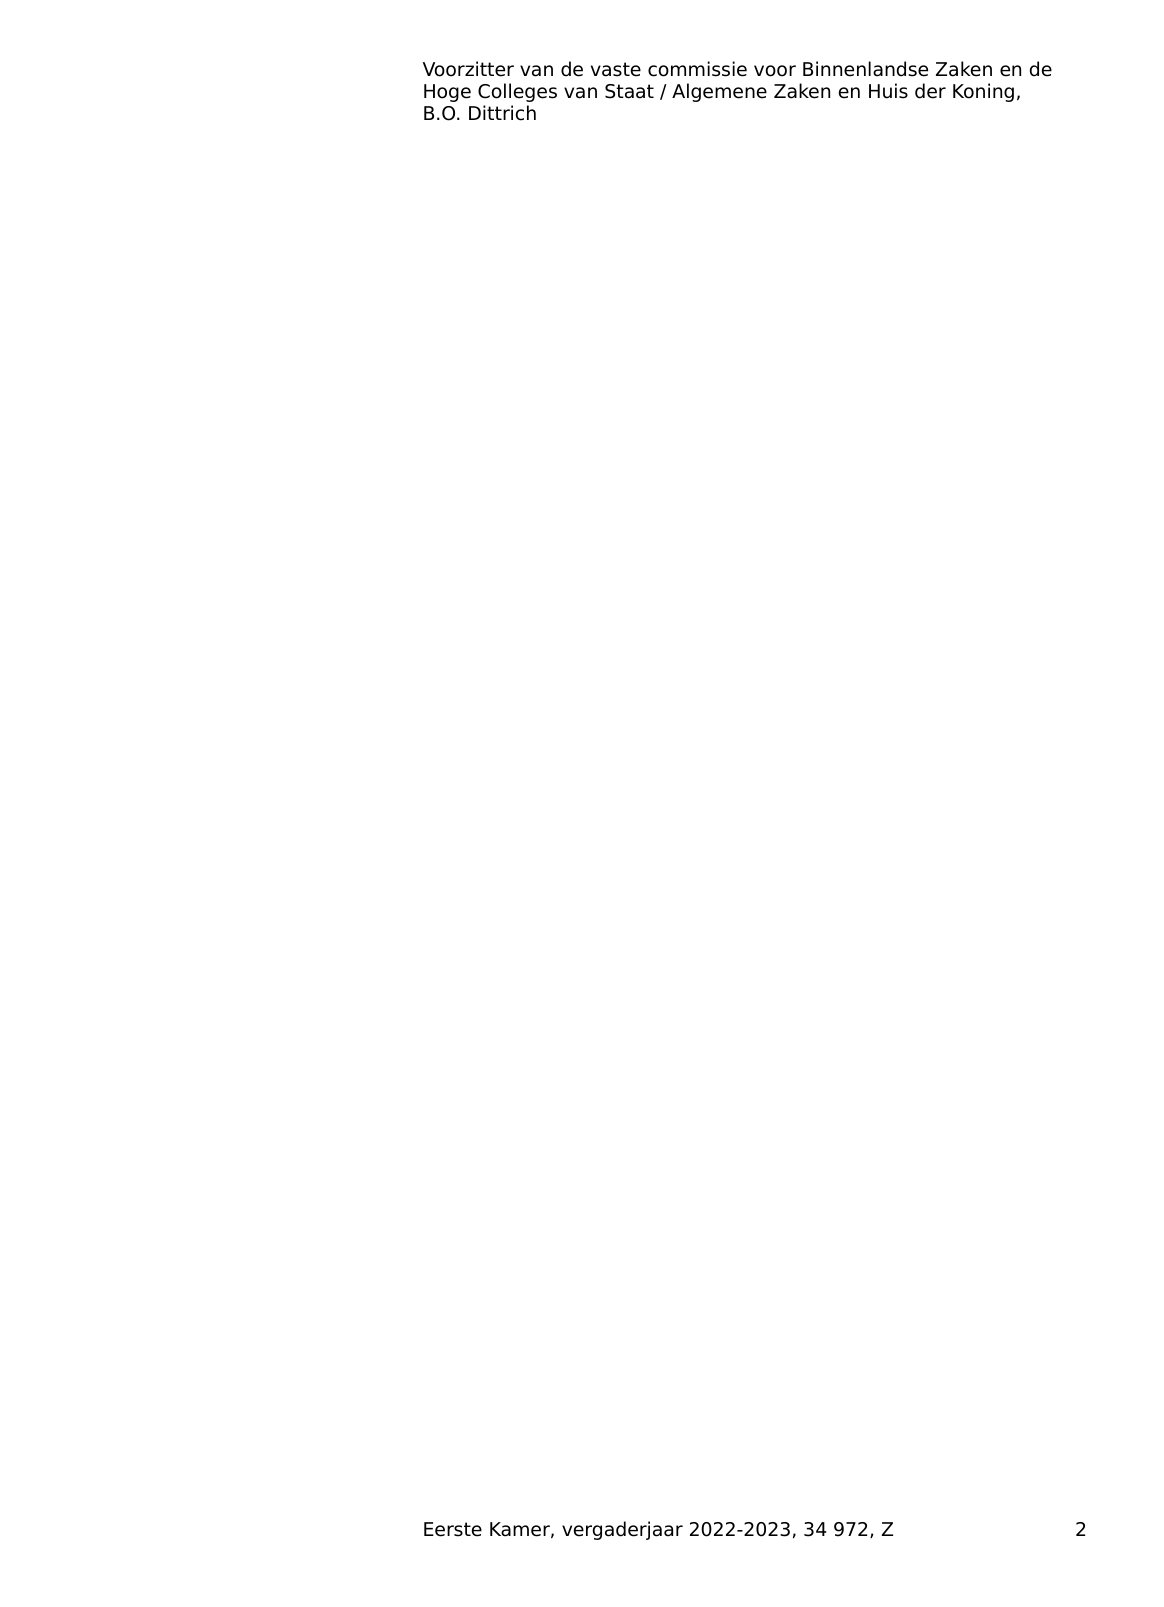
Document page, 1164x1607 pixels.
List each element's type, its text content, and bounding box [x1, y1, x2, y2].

text Voorzitter van de vaste commissie voor Binnenlandse Zaken en de Hoge Colleges van Staat / Algemene Zaken en Huis der Koning, B.O. Dittrich [422, 59, 1087, 125]
